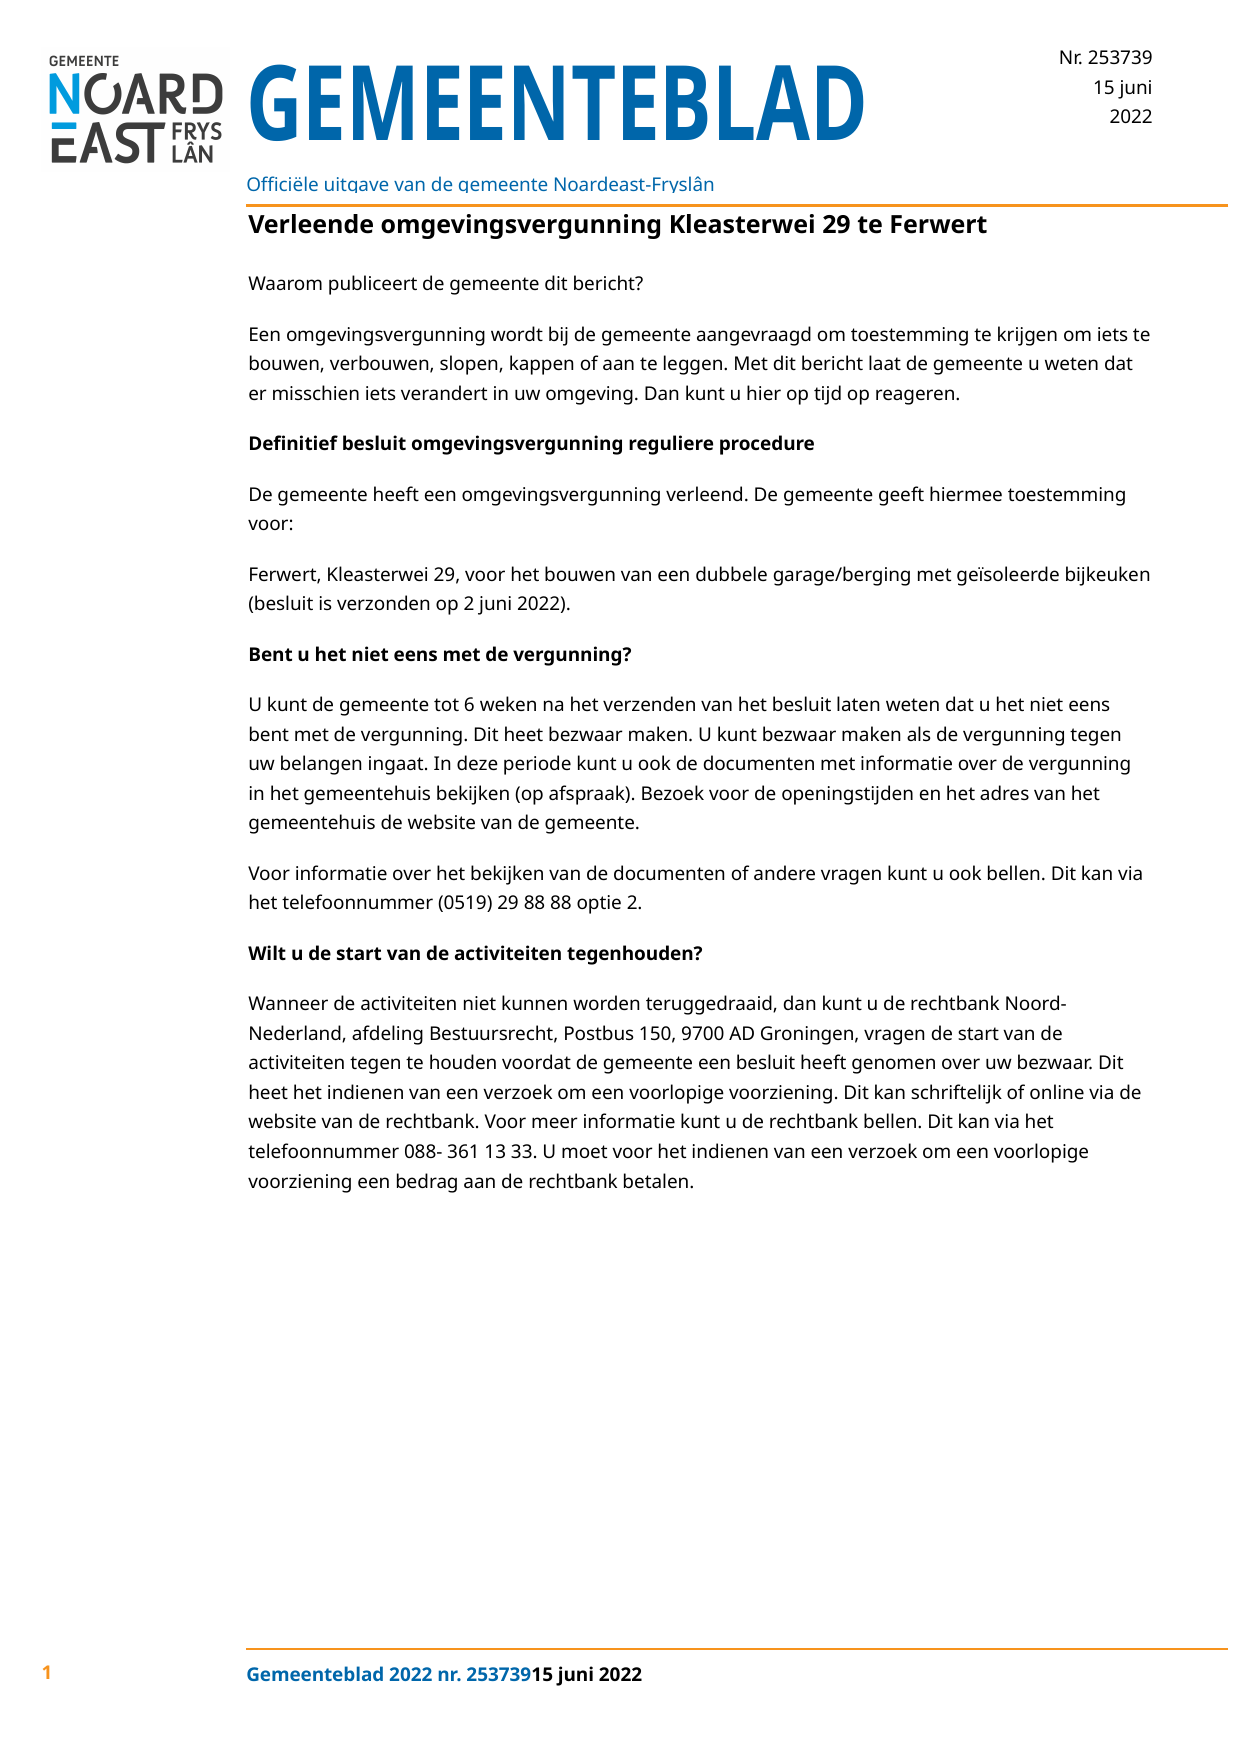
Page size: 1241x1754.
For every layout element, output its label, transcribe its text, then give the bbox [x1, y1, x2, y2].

text Bent u het niet eens met de vergunning? [248, 641, 1152, 666]
picture [41, 47, 231, 172]
text Een omgevingsvergunning wordt bij de gemeente aangevraagd om toestemming te krijgen om iets te bouwen, verbouwen, slopen, kappen of aan te leggen. Met dit bericht laat de gemeente u weten dat er misschien iets verandert in uw omgeving. Dan kunt u hier op tijd op reageren. [248, 321, 1152, 406]
text Wilt u de start van de activiteiten tegenhouden? [248, 940, 1152, 966]
text Definitief besluit omgevingsvergunning reguliere procedure [248, 430, 1152, 456]
text Verleende omgevingsvergunning Kleasterwei 29 te Ferwert [248, 207, 1152, 241]
text Wanneer de activiteiten niet kunnen worden teruggedraaid, dan kunt u de rechtbank Noord-Nederland, afdeling Bestuursrecht, Postbus 150, 9700 AD Groningen, vragen de start van de activiteiten tegen te houden voordat de gemeente een besluit heeft genomen over uw bezwaar. Dit heet het indienen van een verzoek om een voorlopige voorziening. Dit kan schriftelijk of online via de website van de rechtbank. Voor meer informatie kunt u de rechtbank bellen. Dit kan via het telefoonnummer 088- 361 13 33. U moet voor het indienen van een verzoek om een voorlopige voorziening een bedrag aan de rechtbank betalen. [248, 990, 1152, 1193]
text Voor informatie over het bekijken van de documenten of andere vragen kunt u ook bellen. Dit kan via het telefoonnummer (0519) 29 88 88 optie 2. [248, 860, 1152, 915]
text U kunt de gemeente tot 6 weken na het verzenden van het besluit laten weten dat u het niet eens bent met de vergunning. Dit heet bezwaar maken. U kunt bezwaar maken als de vergunning tegen uw belangen ingaat. In deze periode kunt u ook de documenten met informatie over de vergunning in het gemeentehuis bekijken (op afspraak). Bezoek voor de openingstijden en het adres van het gemeentehuis de website van de gemeente. [248, 691, 1152, 835]
text Ferwert, Kleasterwei 29, voor het bouwen van een dubbele garage/berging met geïsoleerde bijkeuken (besluit is verzonden op 2 juni 2022). [248, 561, 1152, 616]
text Waarom publiceert de gemeente dit bericht? [248, 270, 1152, 296]
text De gemeente heeft een omgevingsvergunning verleend. De gemeente geeft hiermee toestemming voor: [248, 481, 1152, 536]
